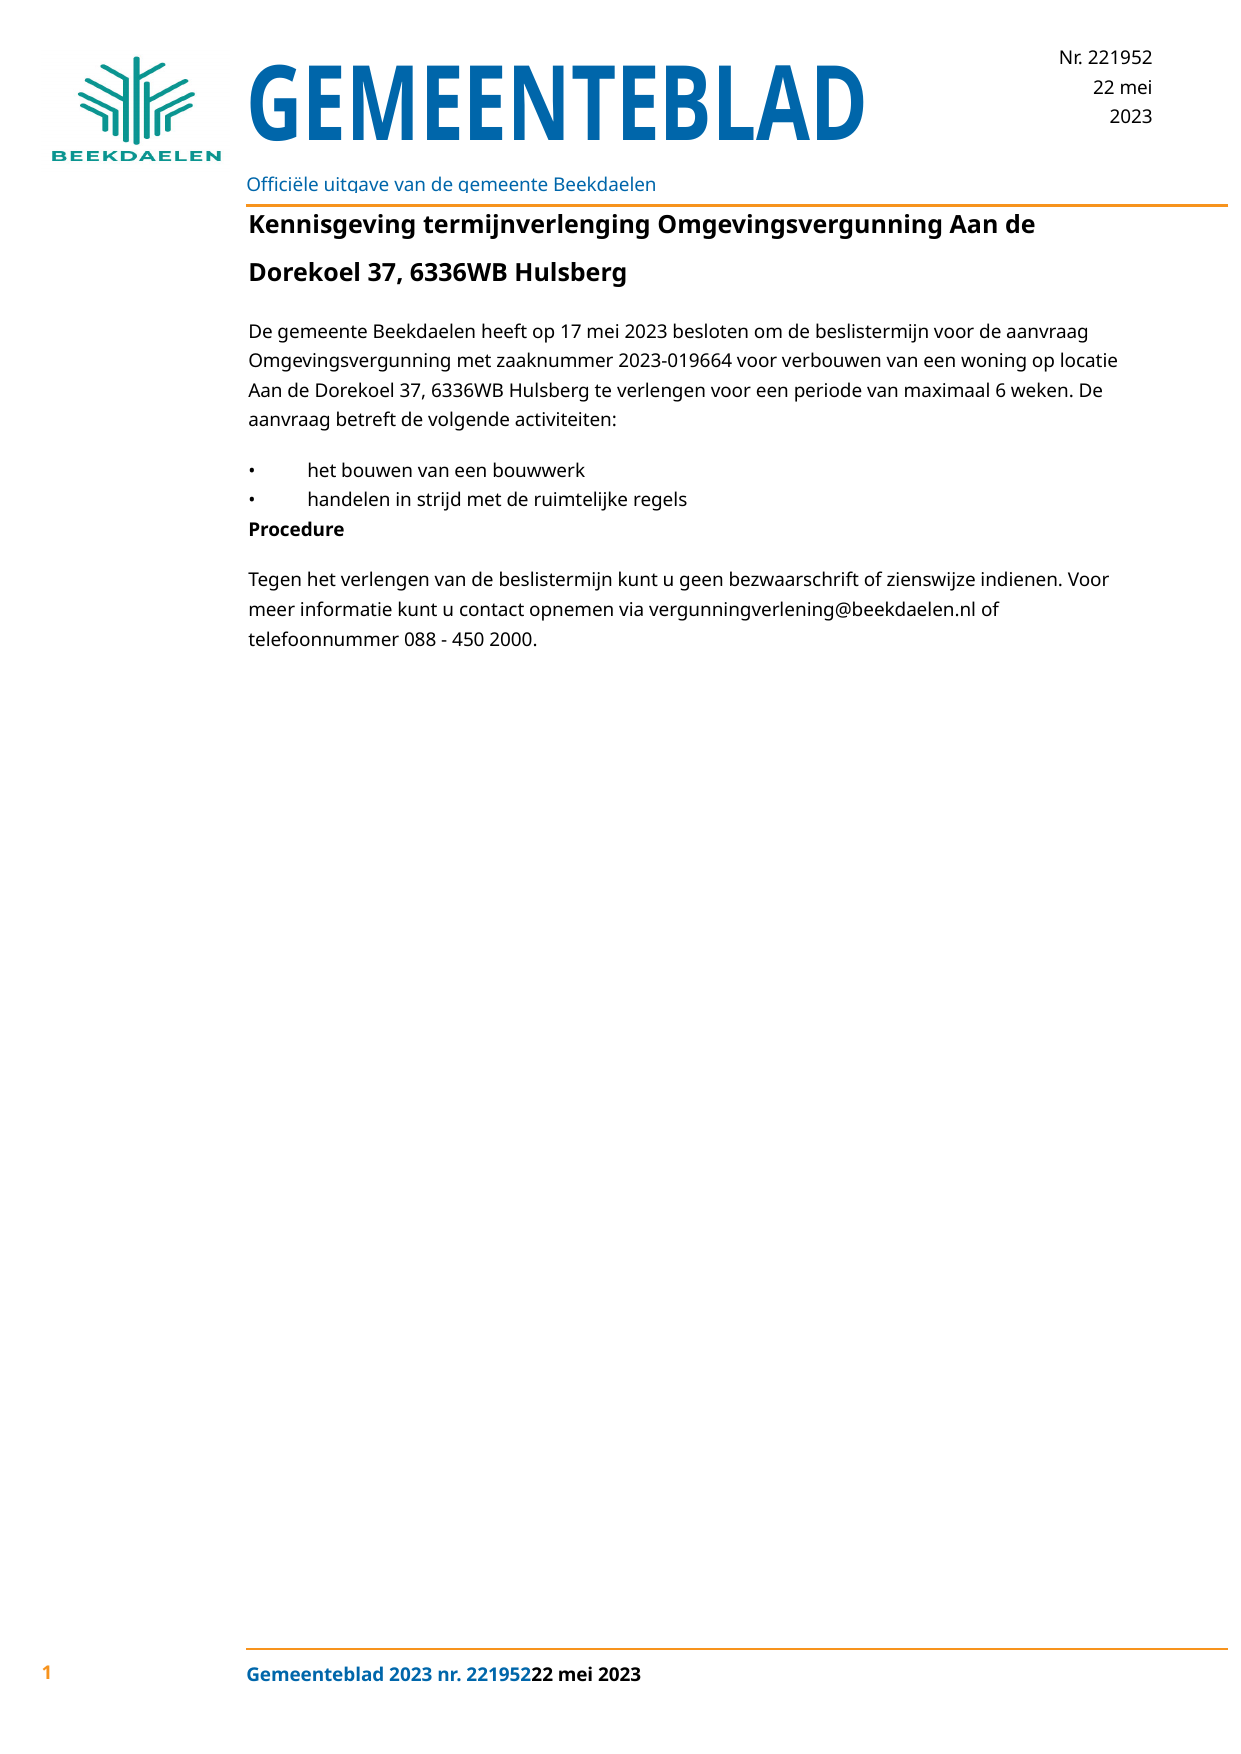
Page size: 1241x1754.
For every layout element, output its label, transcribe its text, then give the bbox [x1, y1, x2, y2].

text Kennisgeving termijnverlenging Omgevingsvergunning Aan de Dorekoel 37, 6336WB Hulsberg [248, 207, 1152, 288]
text De gemeente Beekdaelen heeft op 17 mei 2023 besloten om de beslistermijn voor de aanvraag Omgevingsvergunning met zaaknummer 2023-019664 voor verbouwen van een woning op locatie Aan de Dorekoel 37, 6336WB Hulsberg te verlengen voor een periode van maximaal 6 weken. De aanvraag betreft de volgende activiteiten: [248, 318, 1152, 432]
list handelen in strijd met de ruimtelijke regels [248, 487, 1152, 512]
text Tegen het verlengen van de beslistermijn kunt u geen bezwaarschrift of zienswijze indienen. Voor meer informatie kunt u contact opnemen via vergunningverlening@beekdaelen.nl of telefoonnummer 088 - 450 2000. [248, 567, 1152, 652]
text Procedure [248, 516, 1152, 542]
list het bouwen van een bouwwerk [248, 457, 1152, 483]
picture [41, 47, 231, 172]
